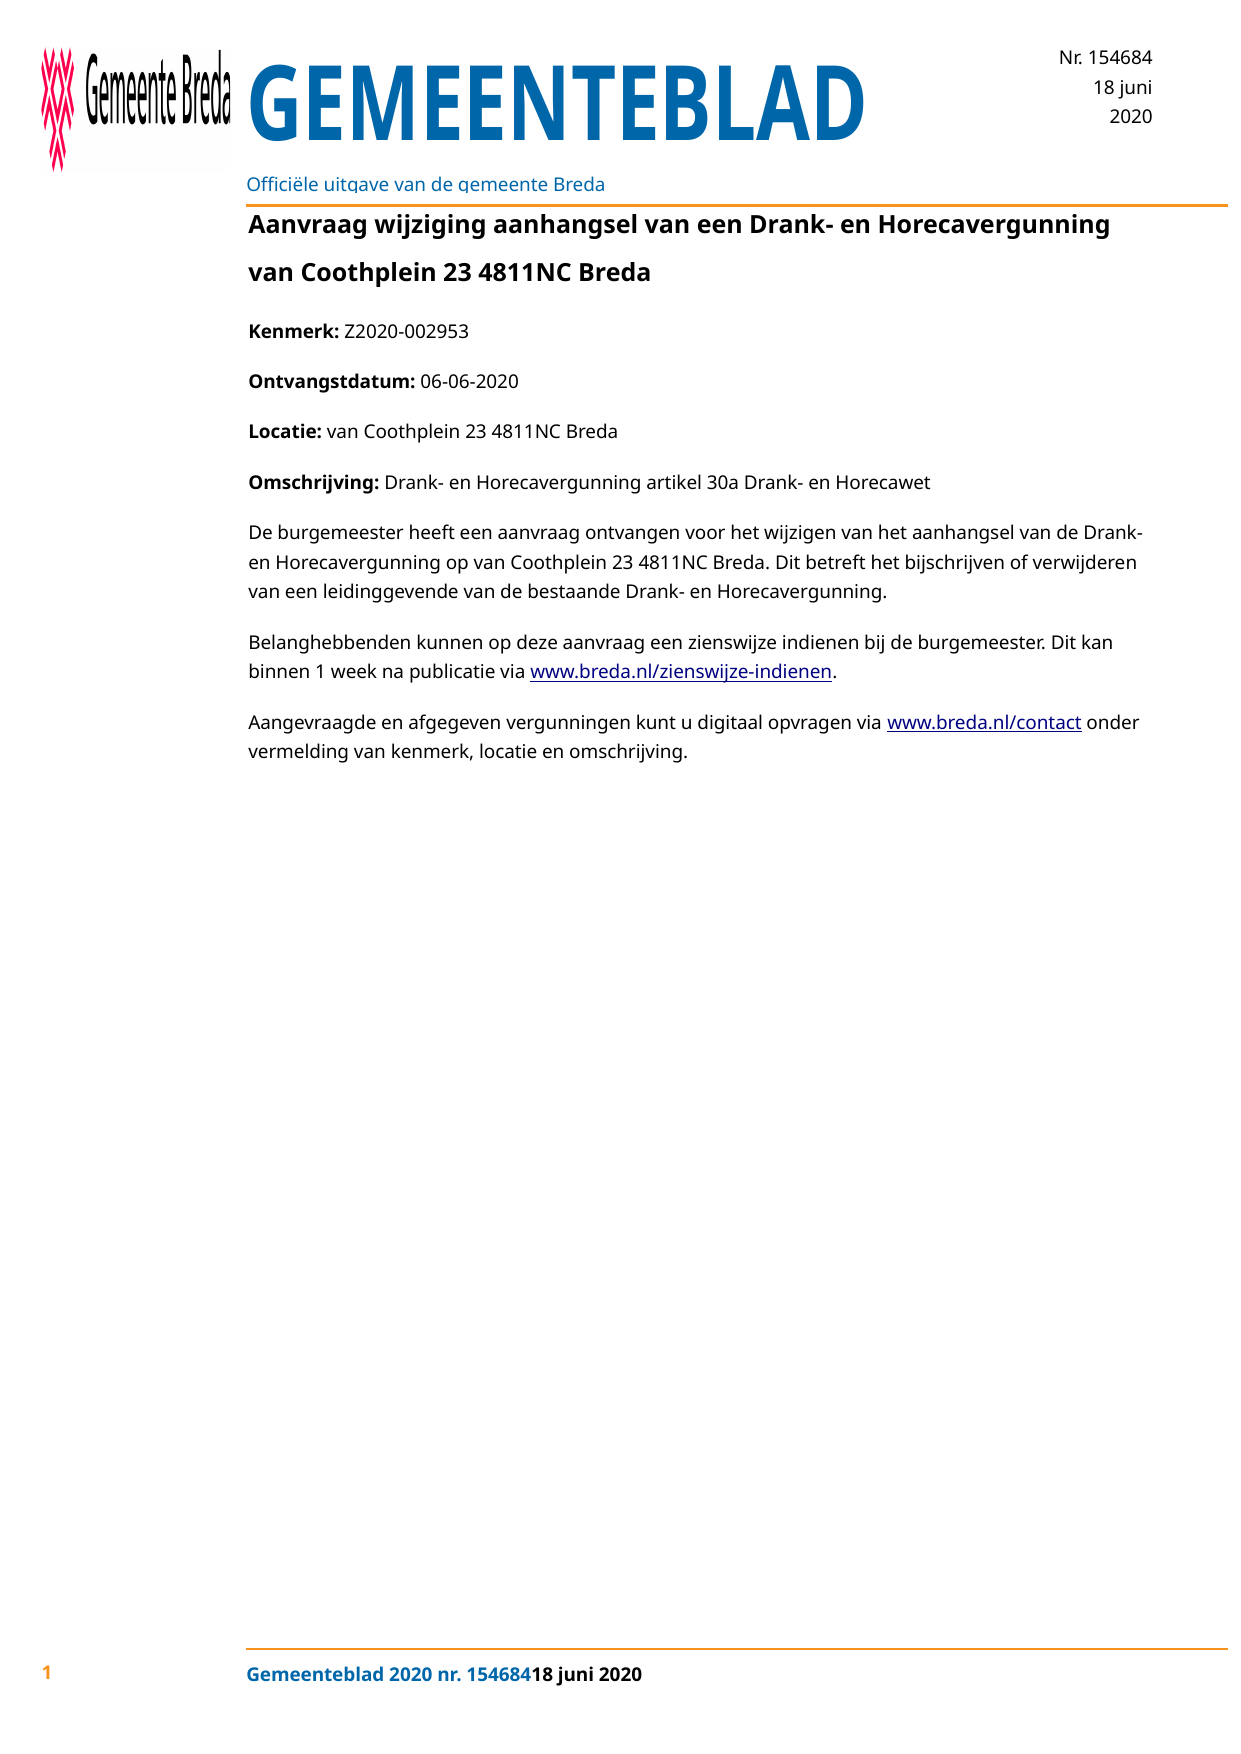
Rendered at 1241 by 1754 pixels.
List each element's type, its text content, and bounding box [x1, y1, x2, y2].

picture [41, 47, 231, 172]
text Belanghebbenden kunnen op deze aanvraag een zienswijze indienen bij de burgemeester. Dit kan binnen 1 week na publicatie via www.breda.nl/zienswijze-indienen. [248, 629, 1152, 684]
text Kenmerk: Z2020-002953 [248, 318, 1152, 344]
text Omschrijving: Drank- en Horecavergunning artikel 30a Drank- en Horecawet [248, 469, 1152, 495]
text Aangevraagde en afgegeven vergunningen kunt u digitaal opvragen via www.breda.nl/contact onder vermelding van kenmerk, locatie en omschrijving. [248, 709, 1152, 764]
text Aanvraag wijziging aanhangsel van een Drank- en Horecavergunning van Coothplein 23 4811NC Breda [248, 207, 1152, 288]
text Ontvangstdatum: 06-06-2020 [248, 368, 1152, 394]
text De burgemeester heeft een aanvraag ontvangen voor het wijzigen van het aanhangsel van de Drank- en Horecavergunning op van Coothplein 23 4811NC Breda. Dit betreft het bijschrijven of verwijderen van een leidinggevende van de bestaande Drank- en Horecavergunning. [248, 519, 1152, 604]
text Locatie: van Coothplein 23 4811NC Breda [248, 419, 1152, 444]
